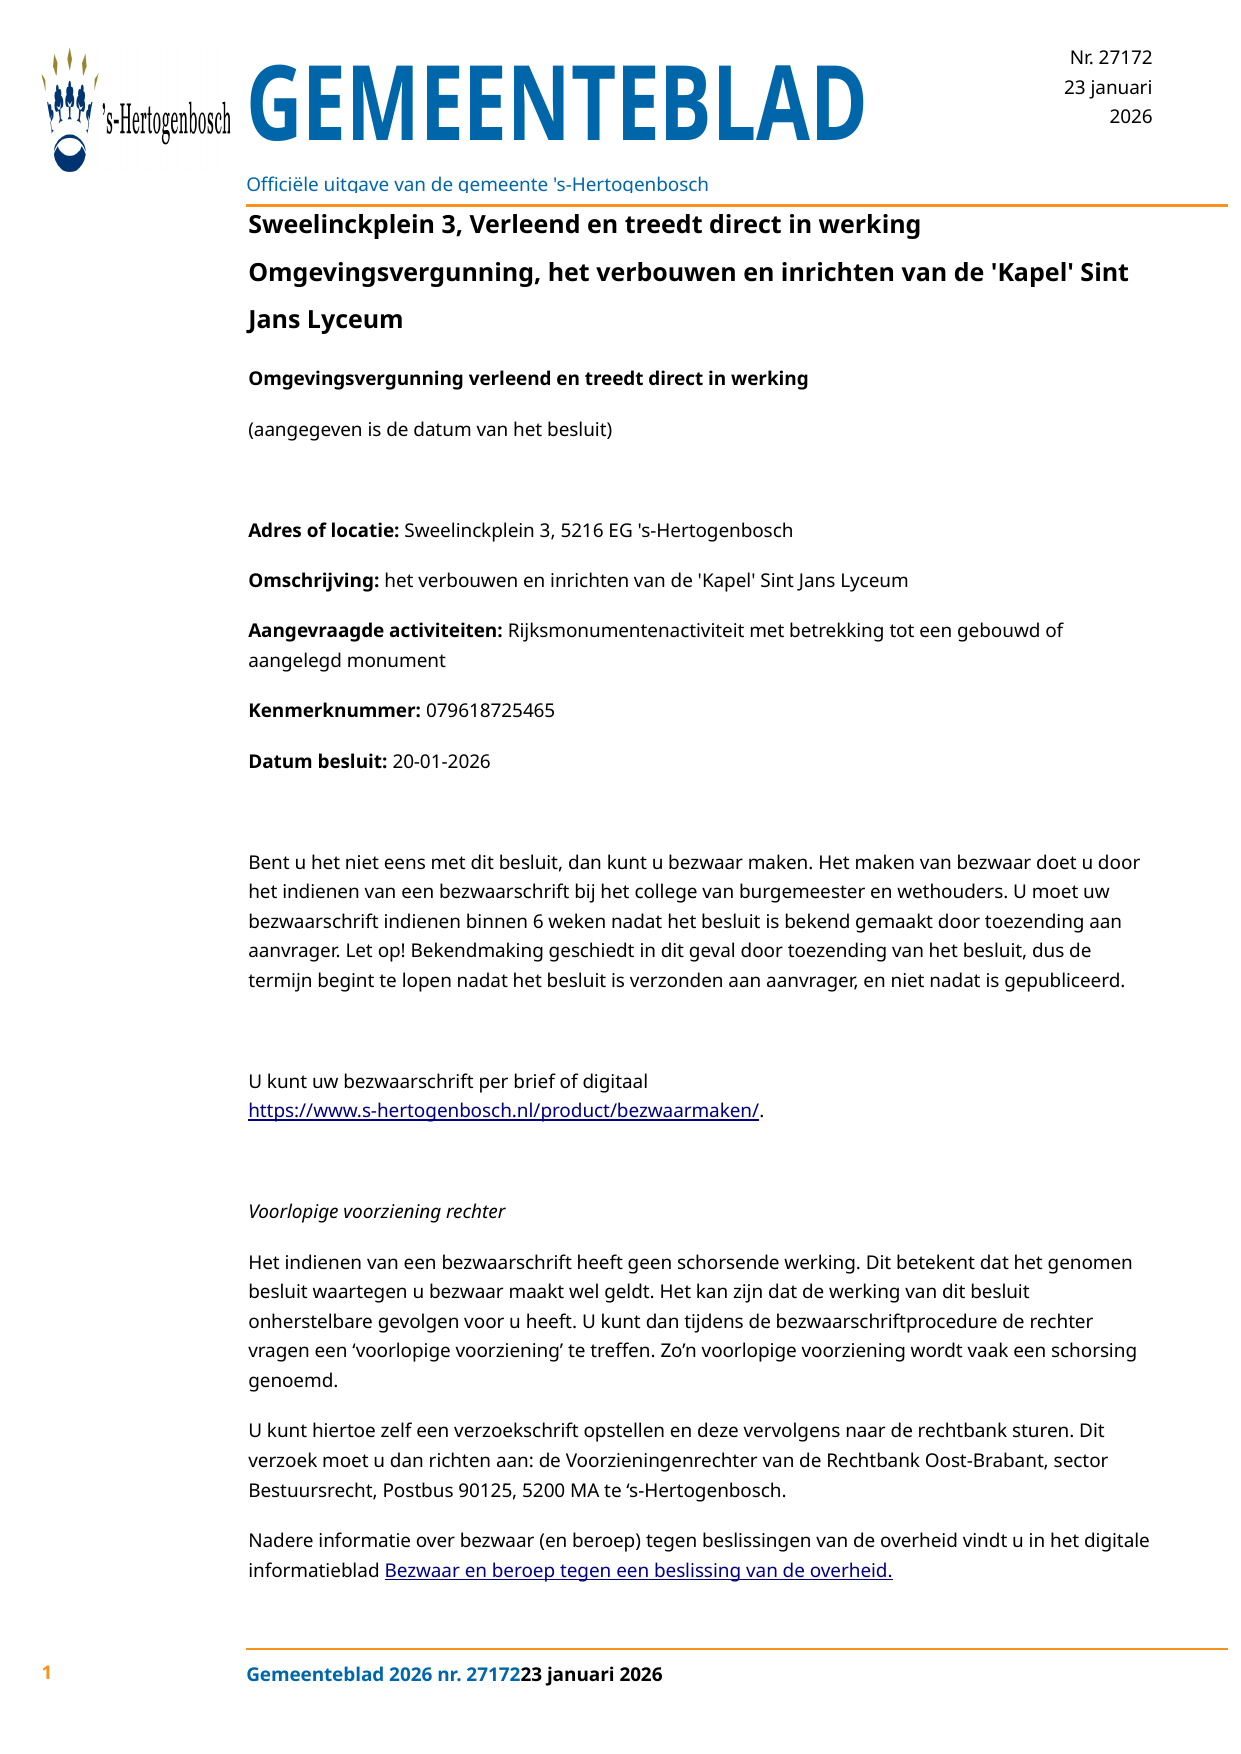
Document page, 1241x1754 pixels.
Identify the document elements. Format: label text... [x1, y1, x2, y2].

text Adres of locatie: Sweelinckplein 3, 5216 EG 's-Hertogenbosch [248, 517, 1152, 542]
text Aangevraagde activiteiten: Rijksmonumentenactiviteit met betrekking tot een gebouwd of aangelegd monument [248, 618, 1152, 673]
text Voorlopige voorziening rechter [248, 1198, 1152, 1224]
text Het indienen van een bezwaarschrift heeft geen schorsende werking. Dit betekent dat het genomen besluit waartegen u bezwaar maakt wel geldt. Het kan zijn dat de werking van dit besluit onherstelbare gevolgen voor u heeft. U kunt dan tijdens de bezwaarschriftprocedure de rechter vragen een ‘voorlopige voorziening’ te treffen. Zo’n voorlopige voorziening wordt vaak een schorsing genoemd. [248, 1249, 1152, 1393]
text U kunt uw bezwaarschrift per brief of digitaal https://www.s-hertogenbosch.nl/product/bezwaarmaken/. [248, 1068, 1152, 1123]
text U kunt hiertoe zelf een verzoekschrift opstellen en deze vervolgens naar de rechtbank sturen. Dit verzoek moet u dan richten aan: de Voorzieningenrechter van de Rechtbank Oost-Brabant, sector Bestuursrecht, Postbus 90125, 5200 MA te ‘s-Hertogenbosch. [248, 1418, 1152, 1502]
text Omgevingsvergunning verleend en treedt direct in werking [248, 366, 1152, 391]
text Sweelinckplein 3, Verleend en treedt direct in werking Omgevingsvergunning, het verbouwen en inrichten van de 'Kapel' Sint Jans Lyceum [248, 207, 1152, 336]
text Datum besluit: 20-01-2026 [248, 748, 1152, 774]
text Nadere informatie over bezwaar (en beroep) tegen beslissingen van de overheid vindt u in het digitale informatieblad Bezwaar en beroep tegen een beslissing van de overheid. [248, 1527, 1152, 1582]
text (aangegeven is de datum van het besluit) [248, 416, 1152, 442]
text Omschrijving: het verbouwen en inrichten van de 'Kapel' Sint Jans Lyceum [248, 567, 1152, 593]
text Kenmerknummer: 079618725465 [248, 698, 1152, 723]
picture [41, 47, 231, 172]
text Bent u het niet eens met dit besluit, dan kunt u bezwaar maken. Het maken van bezwaar doet u door het indienen van een bezwaarschrift bij het college van burgemeester en wethouders. U moet uw bezwaarschrift indienen binnen 6 weken nadat het besluit is bekend gemaakt door toezending aan aanvrager. Let op! Bekendmaking geschiedt in dit geval door toezending van het besluit, dus de termijn begint te lopen nadat het besluit is verzonden aan aanvrager, en niet nadat is gepubliceerd. [248, 849, 1152, 993]
